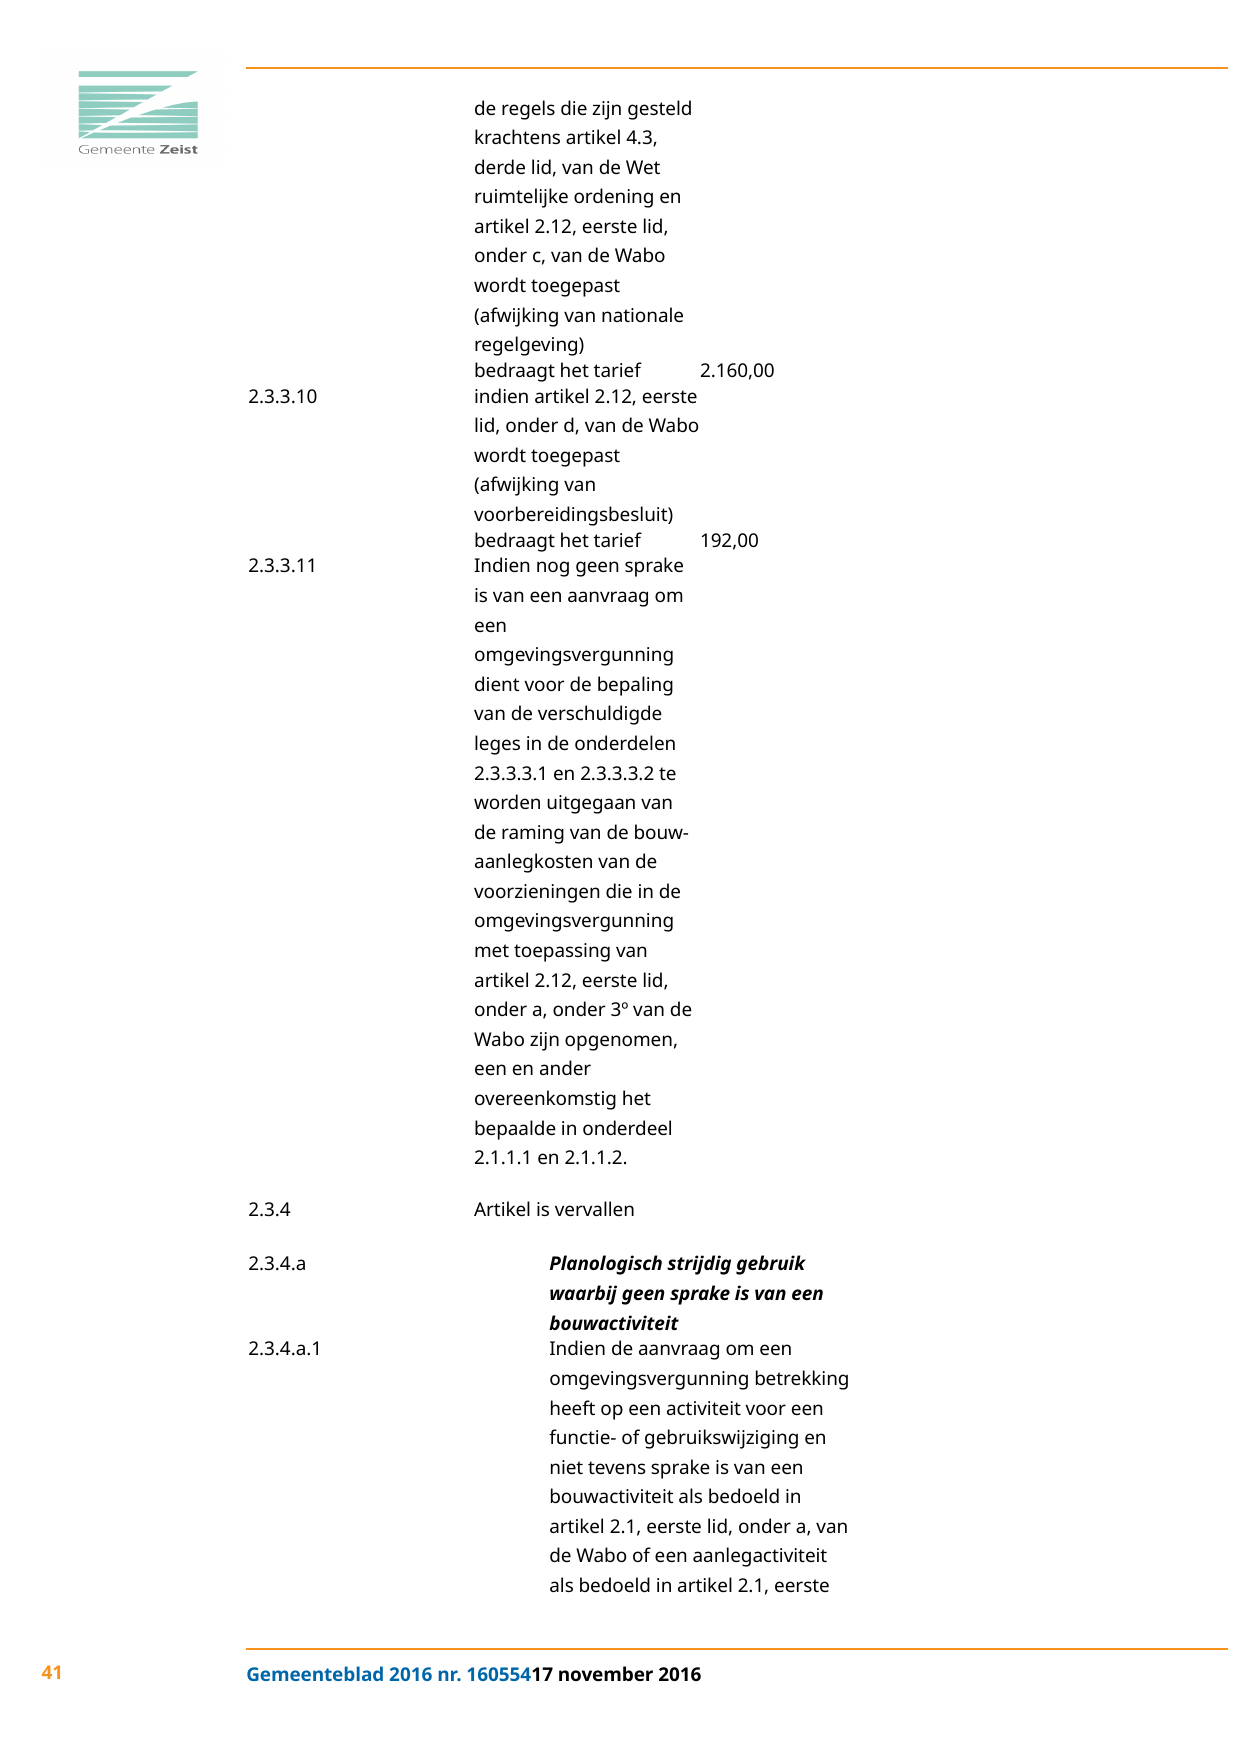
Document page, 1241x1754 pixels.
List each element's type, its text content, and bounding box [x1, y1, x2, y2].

table_cell de regels die zijn gesteld krachtens artikel 4.3, derde lid, van de Wet ruimtelijke ordening en artikel 2.12, eerste lid, onder c, van de Wabo wordt toegepast (afwijking van nationale regelgeving) [474, 95, 700, 357]
table_cell 2.3.3.11 [248, 553, 474, 1170]
table_cell Indien de aanvraag om een omgevingsvergunning betrekking heeft op een activiteit voor een functie- of gebruikswijziging en niet tevens sprake is van een bouwactiviteit als bedoeld in artikel 2.1, eerste lid, onder a, van de Wabo of een aanlegactiviteit als bedoeld in artikel 2.1, eerste [549, 1336, 850, 1598]
table_cell 2.3.3.10 [248, 383, 474, 527]
table_cell indien artikel 2.12, eerste lid, onder d, van de Wabo wordt toegepast (afwijking van voorbereidingsbesluit) [474, 383, 700, 527]
table_header 2.3.4.a [248, 1251, 549, 1336]
table_cell [248, 357, 474, 383]
table_cell 192,00 [700, 527, 926, 553]
table_cell [248, 1222, 474, 1247]
table_cell [248, 527, 474, 553]
table_cell Artikel is vervallen [474, 1196, 700, 1222]
table_cell 2.3.4.a.1 [248, 1336, 549, 1598]
table_cell 2.3.4 [248, 1196, 474, 1222]
table_cell 2.160,00 [700, 357, 926, 383]
table_cell bedraagt het tarief [474, 527, 700, 553]
table_cell [850, 1336, 1152, 1598]
table_header Planologisch strijdig gebruik waarbij geen sprake is van een bouwactiviteit [549, 1251, 850, 1336]
table_header [850, 1251, 1152, 1336]
table_cell [700, 95, 926, 357]
table_cell [700, 553, 926, 1170]
table_cell [700, 383, 926, 527]
table_cell Indien nog geen sprake is van een aanvraag om een omgevingsvergunning dient voor de bepaling van de verschuldigde leges in de onderdelen 2.3.3.3.1 en 2.3.3.3.2 te worden uitgegaan van de raming van de bouw-aanlegkosten van de voorzieningen die in de omgevingsvergunning met toepassing van artikel 2.12, eerste lid, onder a, onder 3º van de Wabo zijn opgenomen, een en ander overeenkomstig het bepaalde in onderdeel 2.1.1.1 en 2.1.1.2. [474, 553, 700, 1170]
picture [41, 47, 231, 172]
table_cell [248, 1170, 474, 1196]
table_cell [474, 1222, 700, 1247]
table_cell [700, 1170, 926, 1196]
table_cell [700, 1196, 926, 1222]
table_cell [248, 95, 474, 357]
table_cell [474, 1170, 700, 1196]
table_cell bedraagt het tarief [474, 357, 700, 383]
table_cell [700, 1222, 926, 1247]
